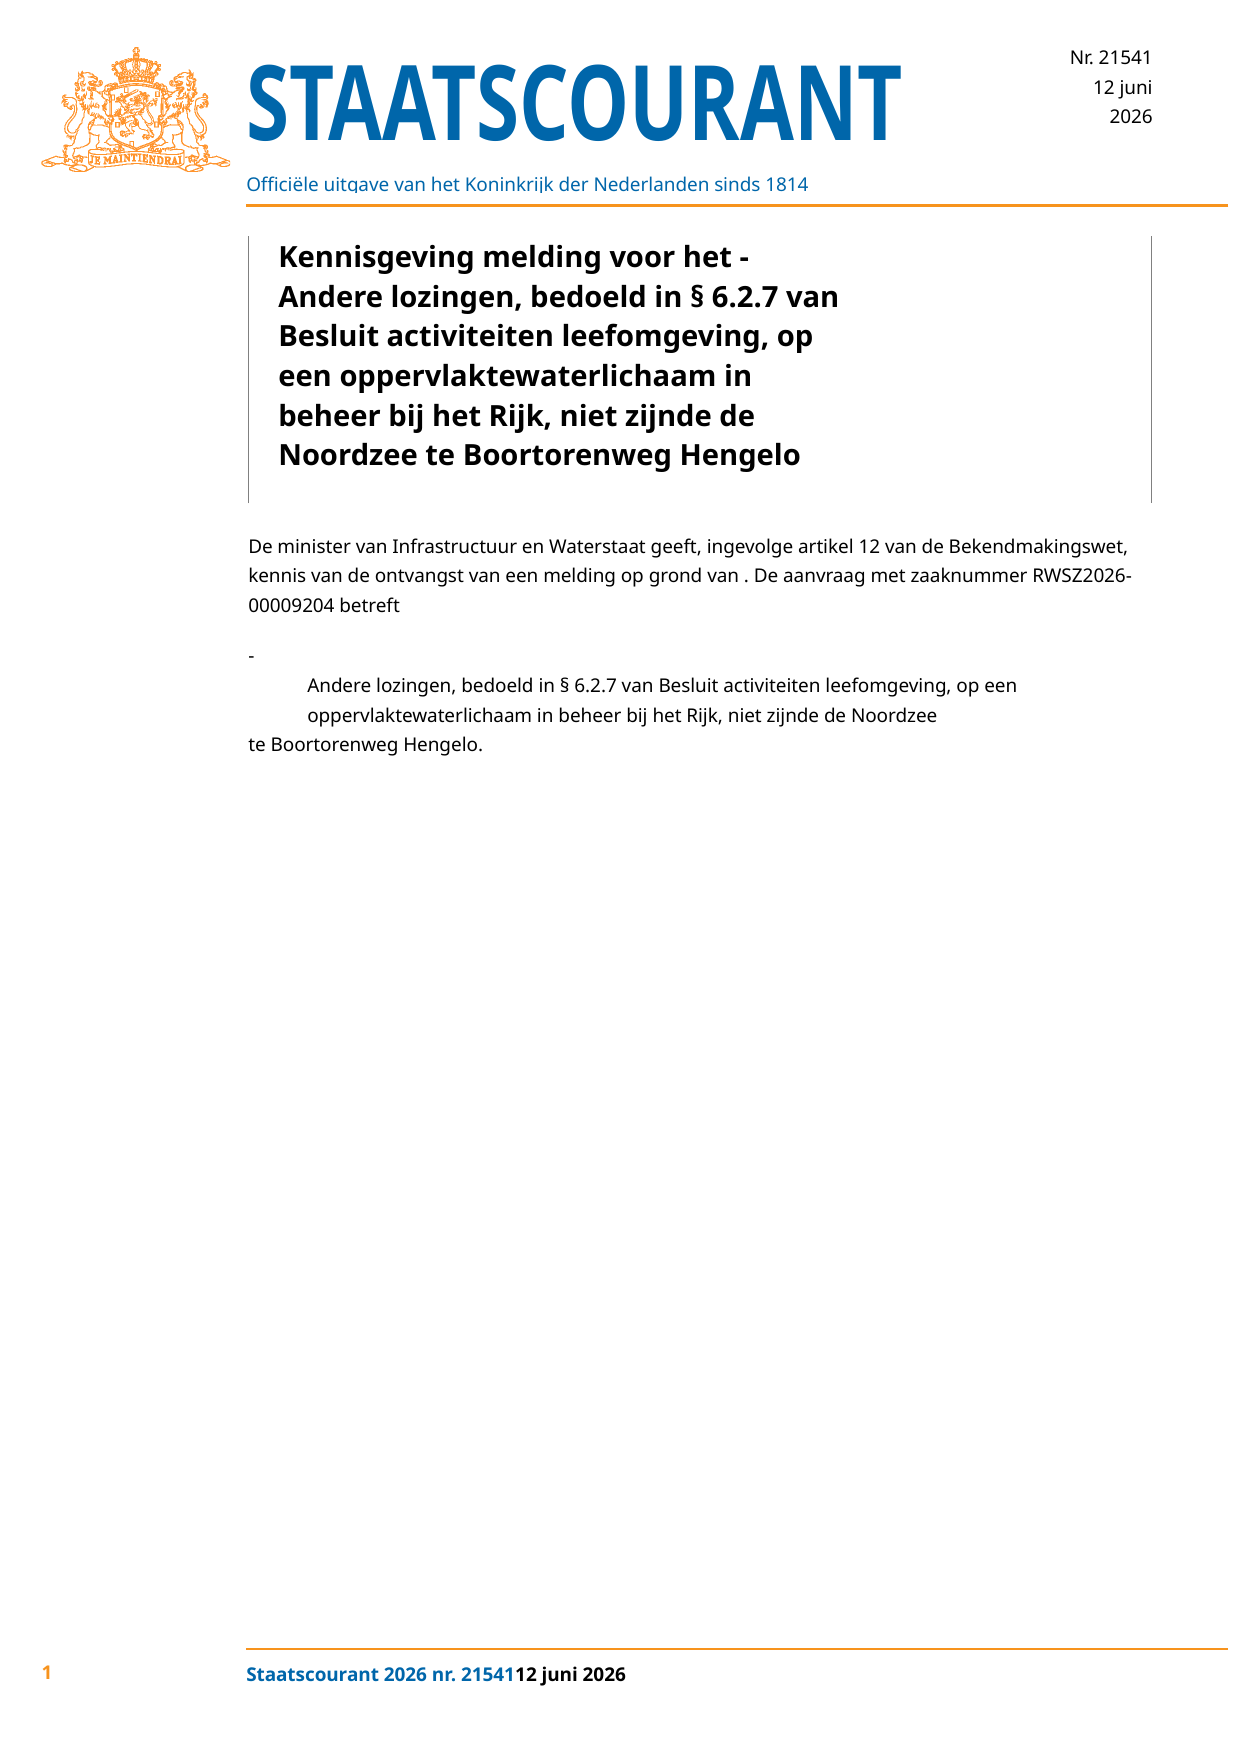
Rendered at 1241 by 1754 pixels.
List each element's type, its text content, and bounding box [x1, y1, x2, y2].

picture [912, 236, 1090, 414]
table_header [850, 236, 912, 413]
table_header Kennisgeving melding voor het -Andere lozingen, bedoeld in § 6.2.7 van Besluit activiteiten leefomgeving, op een oppervlaktewaterlichaam in beheer bij het Rijk, niet zijnde de Noordzee te Boortorenweg Hengelo [249, 236, 850, 503]
list Andere lozingen, bedoeld in § 6.2.7 van Besluit activiteiten leefomgeving, op een oppervlaktewaterlichaam in beheer bij het Rijk, niet zijnde de Noordzee [248, 672, 1152, 727]
table_header [1090, 236, 1151, 413]
table_header [850, 414, 1151, 503]
text te Boortorenweg Hengelo. [248, 731, 1152, 757]
text De minister van Infrastructuur en Waterstaat geeft, ingevolge artikel 12 van de Bekendmakingswet, kennis van de ontvangst van een melding op grond van . De aanvraag met zaaknummer RWSZ2026-00009204 betreft [248, 533, 1152, 618]
picture [41, 47, 231, 172]
